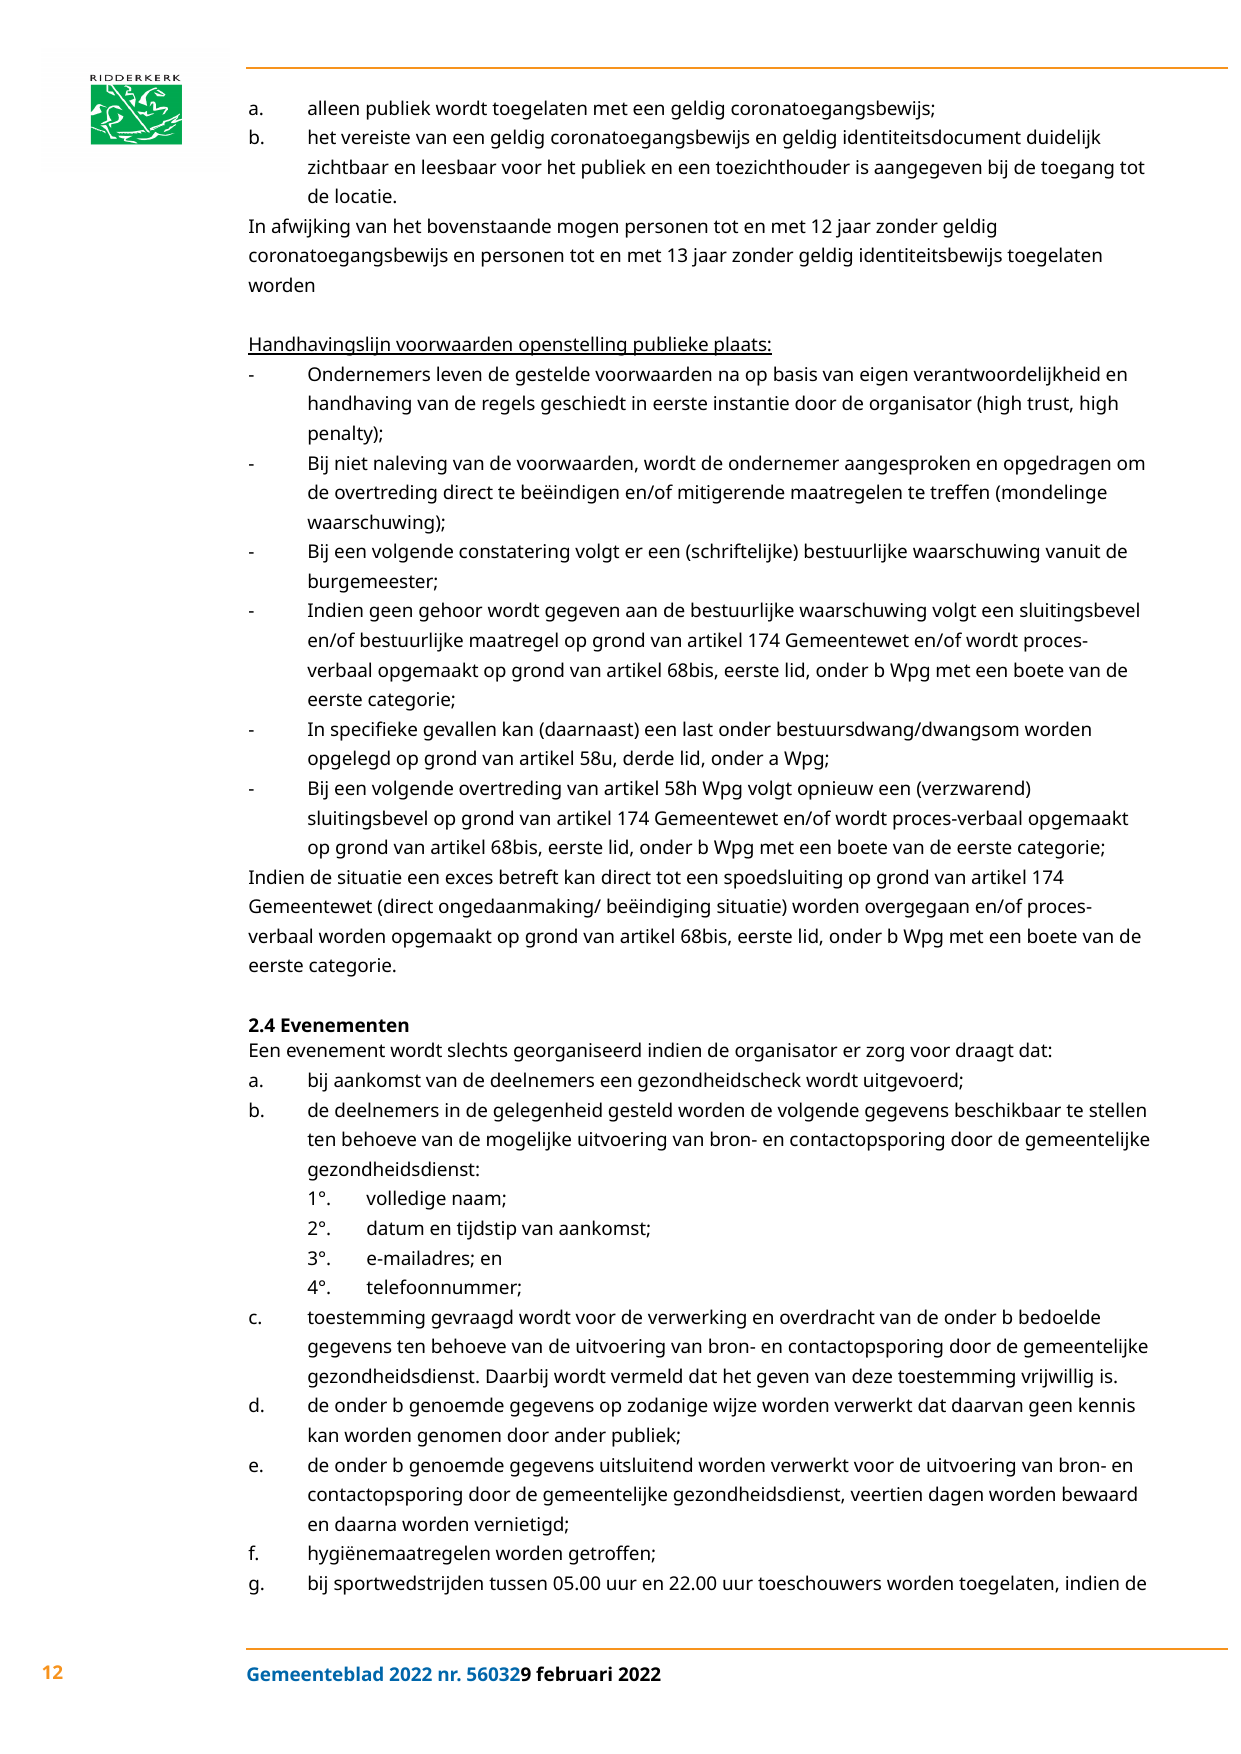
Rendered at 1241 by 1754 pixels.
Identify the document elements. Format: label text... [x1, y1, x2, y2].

list volledige naam; [307, 1186, 1152, 1211]
list In specifieke gevallen kan (daarnaast) een last onder bestuursdwang/dwangsom worden opgelegd op grond van artikel 58u, derde lid, onder a Wpg; [248, 716, 1152, 771]
list Bij een volgende overtreding van artikel 58h Wpg volgt opnieuw een (verzwarend) sluitingsbevel op grond van artikel 174 Gemeentewet en/of wordt proces-verbaal opgemaakt op grond van artikel 68bis, eerste lid, onder b Wpg met een boete van de eerste categorie; [248, 775, 1152, 860]
list datum en tijdstip van aankomst; [307, 1215, 1152, 1241]
list bij sportwedstrijden tussen 05.00 uur en 22.00 uur toeschouwers worden toegelaten, indien de [248, 1570, 1152, 1596]
text 2.4 Evenementen [248, 1012, 1152, 1038]
list bij aankomst van de deelnemers een gezondheidscheck wordt uitgevoerd; [248, 1067, 1152, 1093]
list Bij niet naleving van de voorwaarden, wordt de ondernemer aangesproken en opgedragen om de overtreding direct te beëindigen en/of mitigerende maatregelen te treffen (mondelinge waarschuwing); [248, 450, 1152, 535]
text In afwijking van het bovenstaande mogen personen tot en met 12 jaar zonder geldig coronatoegangsbewijs en personen tot en met 13 jaar zonder geldig identiteitsbewijs toegelaten worden [248, 213, 1152, 298]
list toestemming gevraagd wordt voor de verwerking en overdracht van de onder b bedoelde gegevens ten behoeve van de uitvoering van bron- en contactopsporing door de gemeentelijke gezondheidsdienst. Daarbij wordt vermeld dat het geven van deze toestemming vrijwillig is. [248, 1304, 1152, 1389]
list het vereiste van een geldig coronatoegangsbewijs en geldig identiteitsdocument duidelijk zichtbaar en leesbaar voor het publiek en een toezichthouder is aangegeven bij de toegang tot de locatie. [248, 124, 1152, 209]
text Handhavingslijn voorwaarden openstelling publieke plaats: [248, 331, 1152, 357]
list alleen publiek wordt toegelaten met een geldig coronatoegangsbewijs; [248, 95, 1152, 121]
list e-mailadres; en [307, 1245, 1152, 1270]
list Bij een volgende constatering volgt er een (schriftelijke) bestuurlijke waarschuwing vanuit de burgemeester; [248, 538, 1152, 594]
text Indien de situatie een exces betreft kan direct tot een spoedsluiting op grond van artikel 174 Gemeentewet (direct ongedaanmaking/ beëindiging situatie) worden overgegaan en/of proces-verbaal worden opgemaakt op grond van artikel 68bis, eerste lid, onder b Wpg met een boete van de eerste categorie. [248, 864, 1152, 978]
text Een evenement wordt slechts georganiseerd indien de organisator er zorg voor draagt dat: [248, 1038, 1152, 1063]
list de deelnemers in de gelegenheid gesteld worden de volgende gegevens beschikbaar te stellen ten behoeve van de mogelijke uitvoering van bron- en contactopsporing door de gemeentelijke gezondheidsdienst: [248, 1097, 1152, 1182]
list de onder b genoemde gegevens op zodanige wijze worden verwerkt dat daarvan geen kennis kan worden genomen door ander publiek; [248, 1393, 1152, 1448]
picture [41, 47, 231, 172]
list Indien geen gehoor wordt gegeven aan de bestuurlijke waarschuwing volgt een sluitingsbevel en/of bestuurlijke maatregel op grond van artikel 174 Gemeentewet en/of wordt proces-verbaal opgemaakt op grond van artikel 68bis, eerste lid, onder b Wpg met een boete van de eerste categorie; [248, 598, 1152, 712]
list hygiënemaatregelen worden getroffen; [248, 1541, 1152, 1566]
list telefoonnummer; [307, 1274, 1152, 1300]
list Ondernemers leven de gestelde voorwaarden na op basis van eigen verantwoordelijkheid en handhaving van de regels geschiedt in eerste instantie door de organisator (high trust, high penalty); [248, 361, 1152, 446]
list de onder b genoemde gegevens uitsluitend worden verwerkt voor de uitvoering van bron- en contactopsporing door de gemeentelijke gezondheidsdienst, veertien dagen worden bewaard en daarna worden vernietigd; [248, 1452, 1152, 1537]
